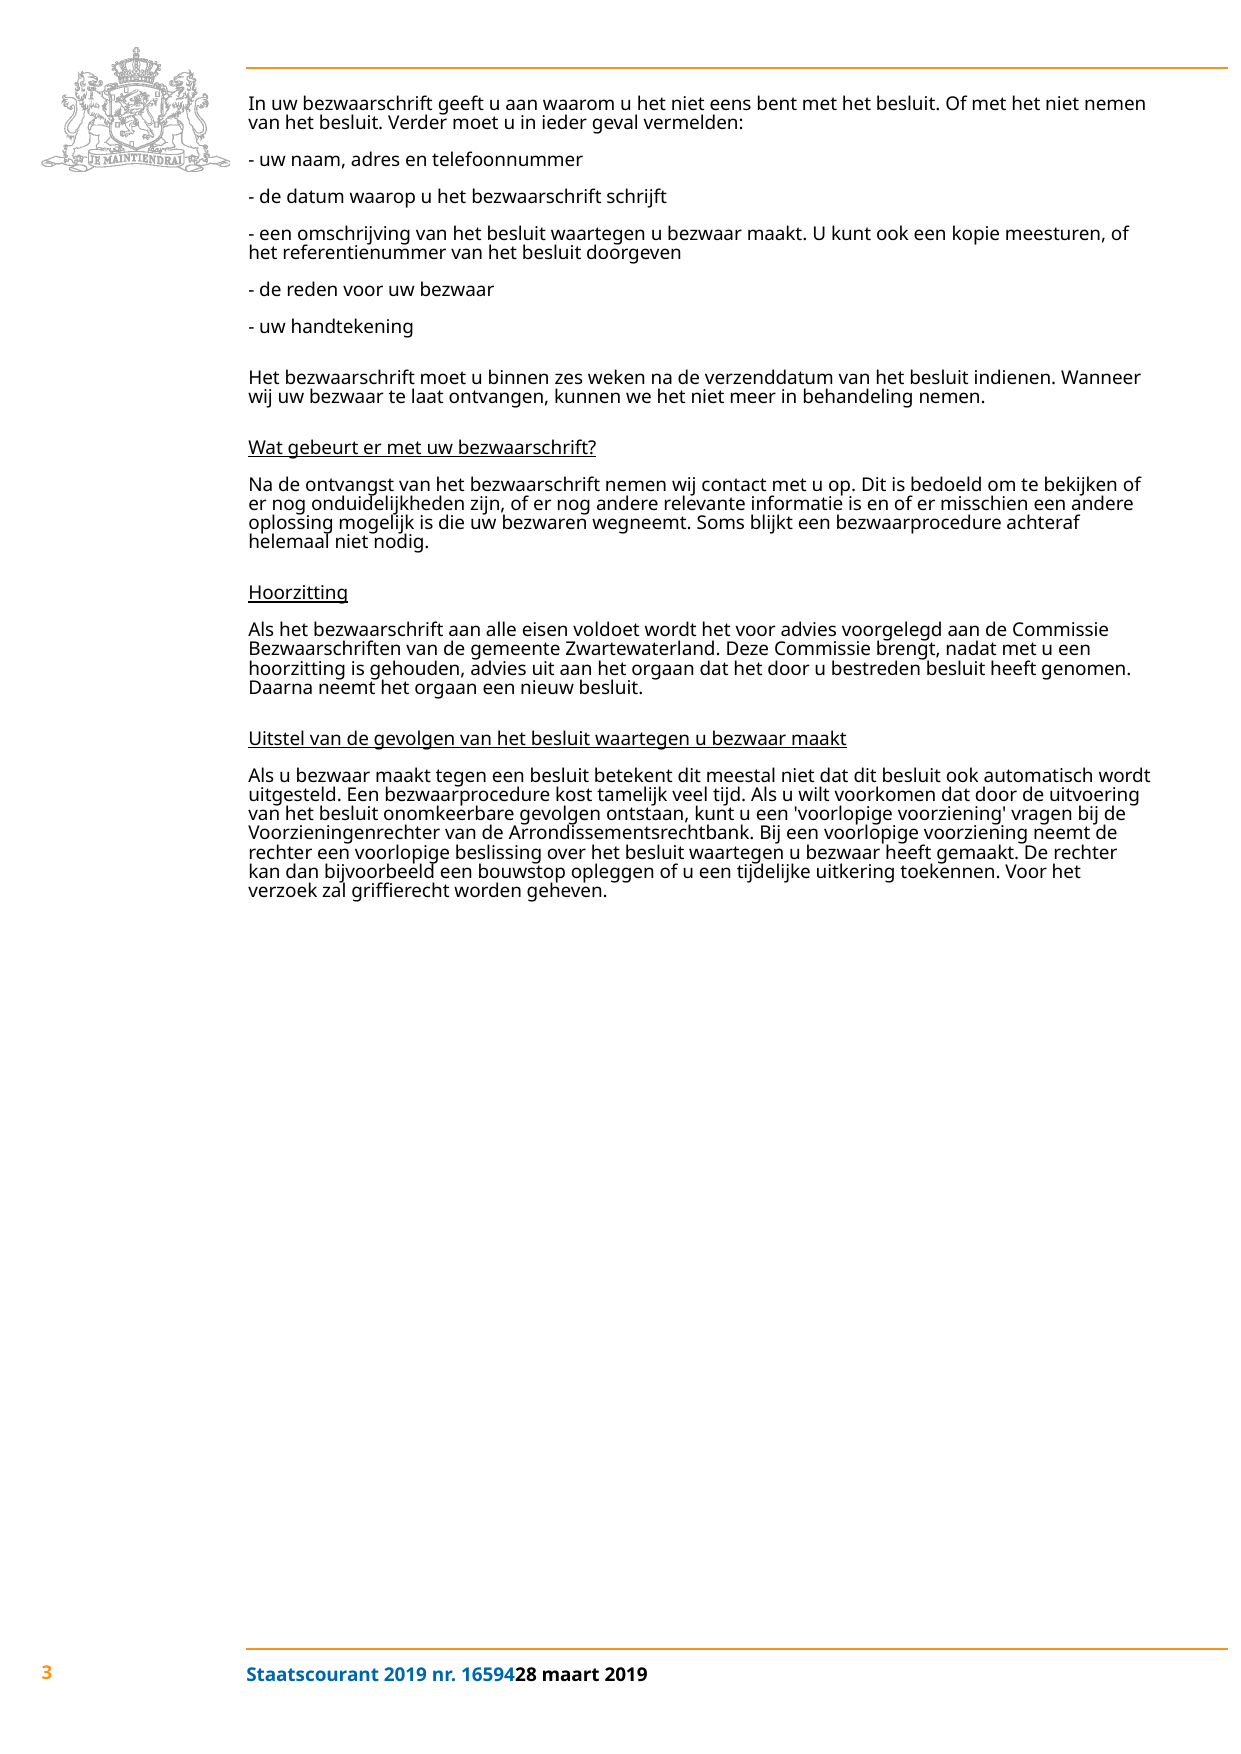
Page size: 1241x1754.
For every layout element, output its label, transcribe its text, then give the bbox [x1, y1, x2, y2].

text Als het bezwaarschrift aan alle eisen voldoet wordt het voor advies voorgelegd aan de Commissie Bezwaarschriften van de gemeente Zwartewaterland. Deze Commissie brengt, nadat met u een hoorzitting is gehouden, advies uit aan het orgaan dat het door u bestreden besluit heeft genomen. Daarna neemt het orgaan een nieuw besluit. [248, 621, 1152, 698]
text - een omschrijving van het besluit waartegen u bezwaar maakt. U kunt ook een kopie meesturen, of het referentienummer van het besluit doorgeven [248, 225, 1152, 263]
text Uitstel van de gevolgen van het besluit waartegen u bezwaar maakt [248, 729, 1152, 749]
text Na de ontvangst van het bezwaarschrift nemen wij contact met u op. Dit is bedoeld om te bekijken of er nog onduidelijkheden zijn, of er nog andere relevante informatie is en of er misschien een andere oplossing mogelijk is die uw bezwaren wegneemt. Soms blijkt een bezwaarprocedure achteraf helemaal niet nodig. [248, 476, 1152, 553]
picture [41, 47, 231, 172]
text Het bezwaarschrift moet u binnen zes weken na de verzenddatum van het besluit indienen. Wanneer wij uw bezwaar te laat ontvangen, kunnen we het niet meer in behandeling nemen. [248, 369, 1152, 407]
text - de reden voor uw bezwaar [248, 281, 1152, 301]
text Hoorzitting [248, 584, 1152, 603]
text Als u bezwaar maakt tegen een besluit betekent dit meestal niet dat dit besluit ook automatisch wordt uitgesteld. Een bezwaarprocedure kost tamelijk veel tijd. Als u wilt voorkomen dat door de uitvoering van het besluit onomkeerbare gevolgen ontstaan, kunt u een 'voorlopige voorziening' vragen bij de Voorzieningenrechter van de Arrondissementsrechtbank. Bij een voorlopige voorziening neemt de rechter een voorlopige beslissing over het besluit waartegen u bezwaar heeft gemaakt. De rechter kan dan bijvoorbeeld een bouwstop opleggen of u een tijdelijke uitkering toekennen. Voor het verzoek zal griffierecht worden geheven. [248, 767, 1152, 901]
text In uw bezwaarschrift geeft u aan waarom u het niet eens bent met het besluit. Of met het niet nemen van het besluit. Verder moet u in ieder geval vermelden: [248, 95, 1152, 133]
text - de datum waarop u het bezwaarschrift schrijft [248, 188, 1152, 207]
text - uw handtekening [248, 318, 1152, 337]
text Wat gebeurt er met uw bezwaarschrift? [248, 439, 1152, 458]
text - uw naam, adres en telefoonnummer [248, 151, 1152, 170]
